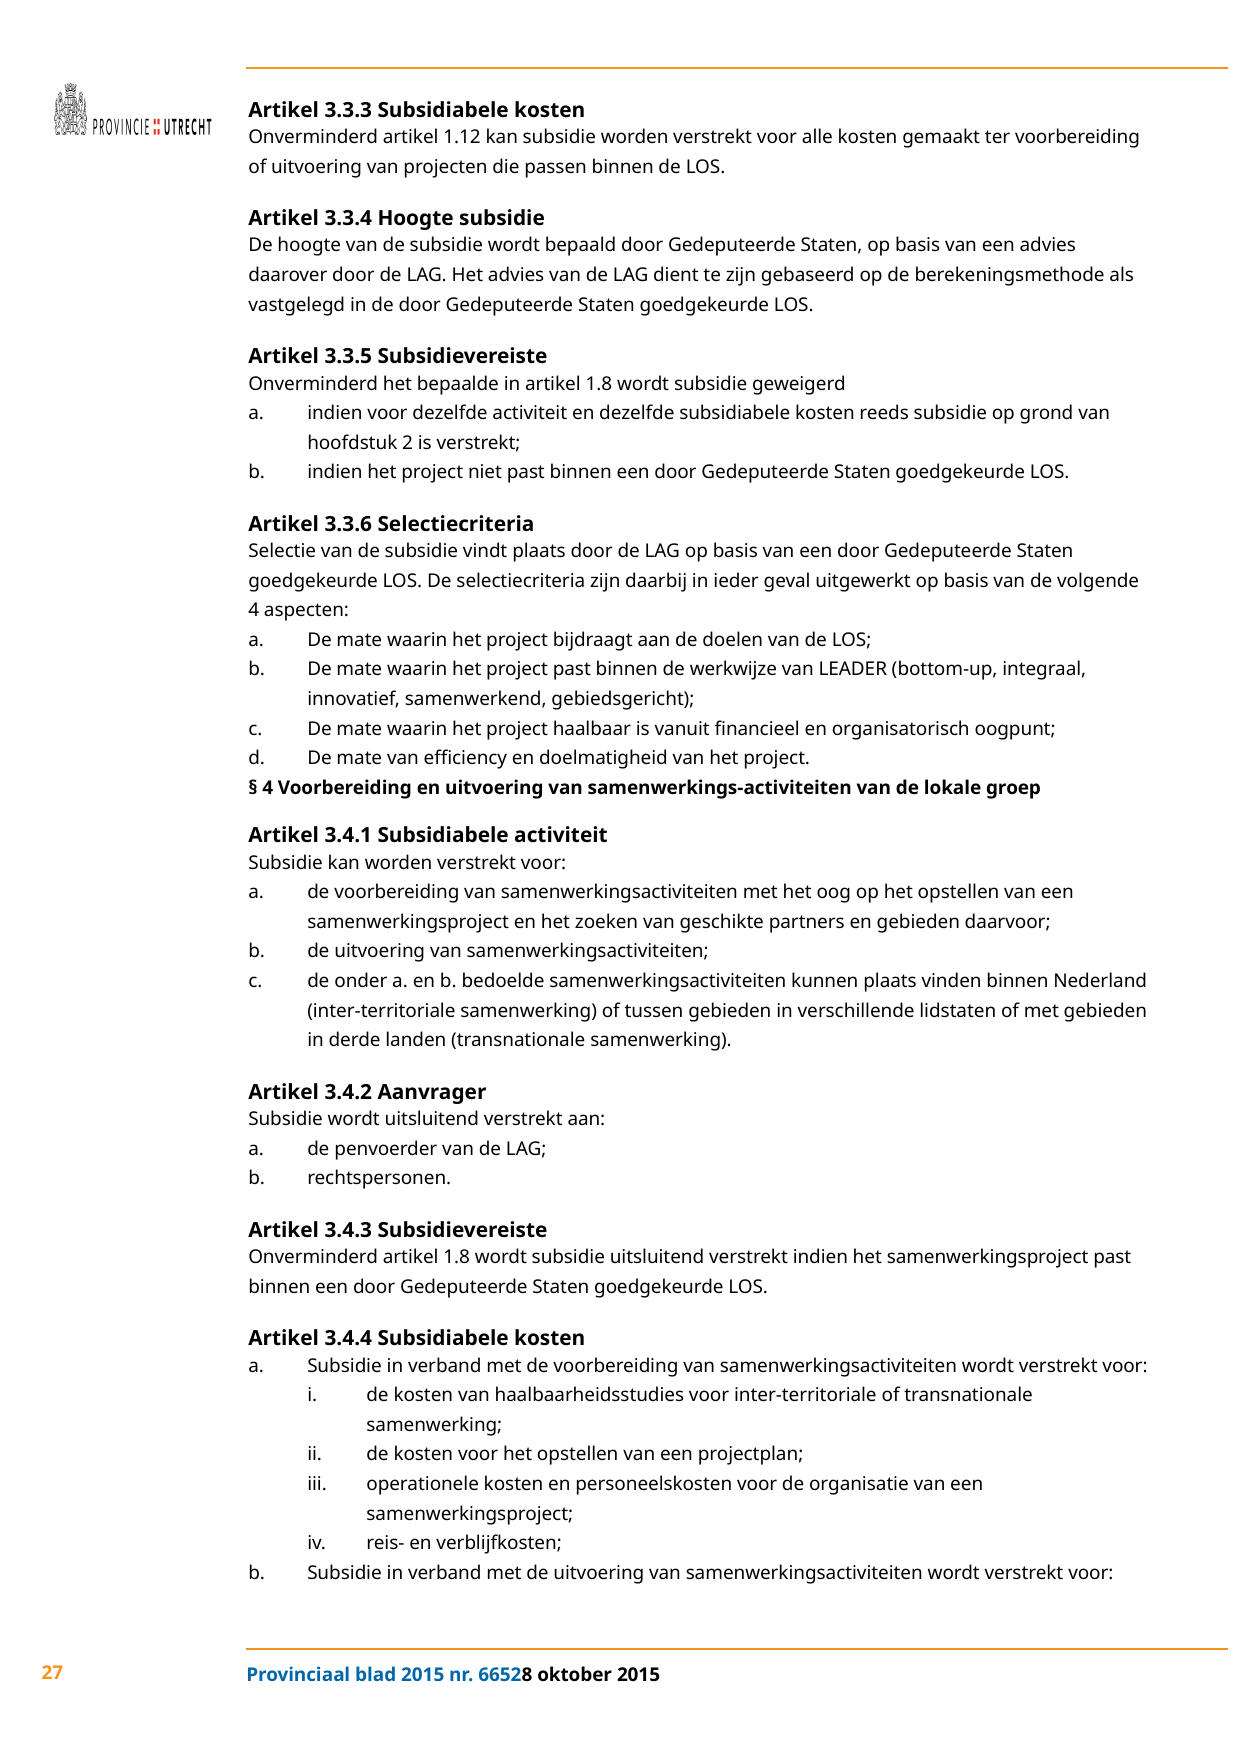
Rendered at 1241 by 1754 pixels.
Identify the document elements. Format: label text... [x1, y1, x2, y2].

text Subsidie wordt uitsluitend verstrekt aan: [248, 1105, 1152, 1131]
list De mate waarin het project haalbaar is vanuit financieel en organisatorisch oogpunt; [248, 715, 1152, 741]
list Subsidie in verband met de voorbereiding van samenwerkingsactiviteiten wordt verstrekt voor: [248, 1352, 1152, 1377]
list De mate waarin het project bijdraagt aan de doelen van de LOS; [248, 626, 1152, 652]
text Artikel 3.3.5 Subsidievereiste [248, 341, 1152, 370]
list rechtspersonen. [248, 1164, 1152, 1190]
list de voorbereiding van samenwerkingsactiviteiten met het oog op het opstellen van een samenwerkingsproject en het zoeken van geschikte partners en gebieden daarvoor; [248, 878, 1152, 934]
list de kosten van haalbaarheidsstudies voor inter-territoriale of transnationale samenwerking; [307, 1381, 1152, 1437]
list de penvoerder van de LAG; [248, 1135, 1152, 1161]
list operationele kosten en personeelskosten voor de organisatie van een samenwerkingsproject; [307, 1470, 1152, 1525]
text Onverminderd artikel 1.8 wordt subsidie uitsluitend verstrekt indien het samenwerkingsproject past binnen een door Gedeputeerde Staten goedgekeurde LOS. [248, 1243, 1152, 1299]
text Selectie van de subsidie vindt plaats door de LAG op basis van een door Gedeputeerde Staten goedgekeurde LOS. De selectiecriteria zijn daarbij in ieder geval uitgewerkt op basis van de volgende 4 aspecten: [248, 537, 1152, 622]
text De hoogte van de subsidie wordt bepaald door Gedeputeerde Staten, op basis van een advies daarover door de LAG. Het advies van de LAG dient te zijn gebaseerd op de berekeningsmethode als vastgelegd in de door Gedeputeerde Staten goedgekeurde LOS. [248, 232, 1152, 317]
list indien het project niet past binnen een door Gedeputeerde Staten goedgekeurde LOS. [248, 458, 1152, 484]
list reis- en verblijfkosten; [307, 1529, 1152, 1555]
text Artikel 3.4.4 Subsidiabele kosten [248, 1323, 1152, 1352]
text Artikel 3.4.1 Subsidiabele activiteit [248, 821, 1152, 849]
list de uitvoering van samenwerkingsactiviteiten; [248, 938, 1152, 963]
text Artikel 3.3.3 Subsidiabele kosten [248, 95, 1152, 123]
list De mate waarin het project past binnen de werkwijze van LEADER (bottom-up, integraal, innovatief, samenwerkend, gebiedsgericht); [248, 656, 1152, 711]
text § 4 Voorbereiding en uitvoering van samenwerkings-activiteiten van de lokale groep [248, 774, 1152, 800]
text Artikel 3.4.3 Subsidievereiste [248, 1215, 1152, 1243]
list indien voor dezelfde activiteit en dezelfde subsidiabele kosten reeds subsidie op grond van hoofdstuk 2 is verstrekt; [248, 399, 1152, 454]
list de onder a. en b. bedoelde samenwerkingsactiviteiten kunnen plaats vinden binnen Nederland (inter-territoriale samenwerking) of tussen gebieden in verschillende lidstaten of met gebieden in derde landen (transnationale samenwerking). [248, 967, 1152, 1052]
list Subsidie in verband met de uitvoering van samenwerkingsactiviteiten wordt verstrekt voor: [248, 1559, 1152, 1584]
text Onverminderd het bepaalde in artikel 1.8 wordt subsidie geweigerd [248, 370, 1152, 395]
text Artikel 3.3.6 Selectiecriteria [248, 509, 1152, 537]
text Onverminderd artikel 1.12 kan subsidie worden verstrekt voor alle kosten gemaakt ter voorbereiding of uitvoering van projecten die passen binnen de LOS. [248, 123, 1152, 178]
text Subsidie kan worden verstrekt voor: [248, 849, 1152, 875]
text Artikel 3.4.2 Aanvrager [248, 1077, 1152, 1105]
text Artikel 3.3.4 Hoogte subsidie [248, 203, 1152, 232]
list de kosten voor het opstellen van een projectplan; [307, 1441, 1152, 1466]
picture [41, 47, 231, 172]
list De mate van efficiency en doelmatigheid van het project. [248, 744, 1152, 770]
